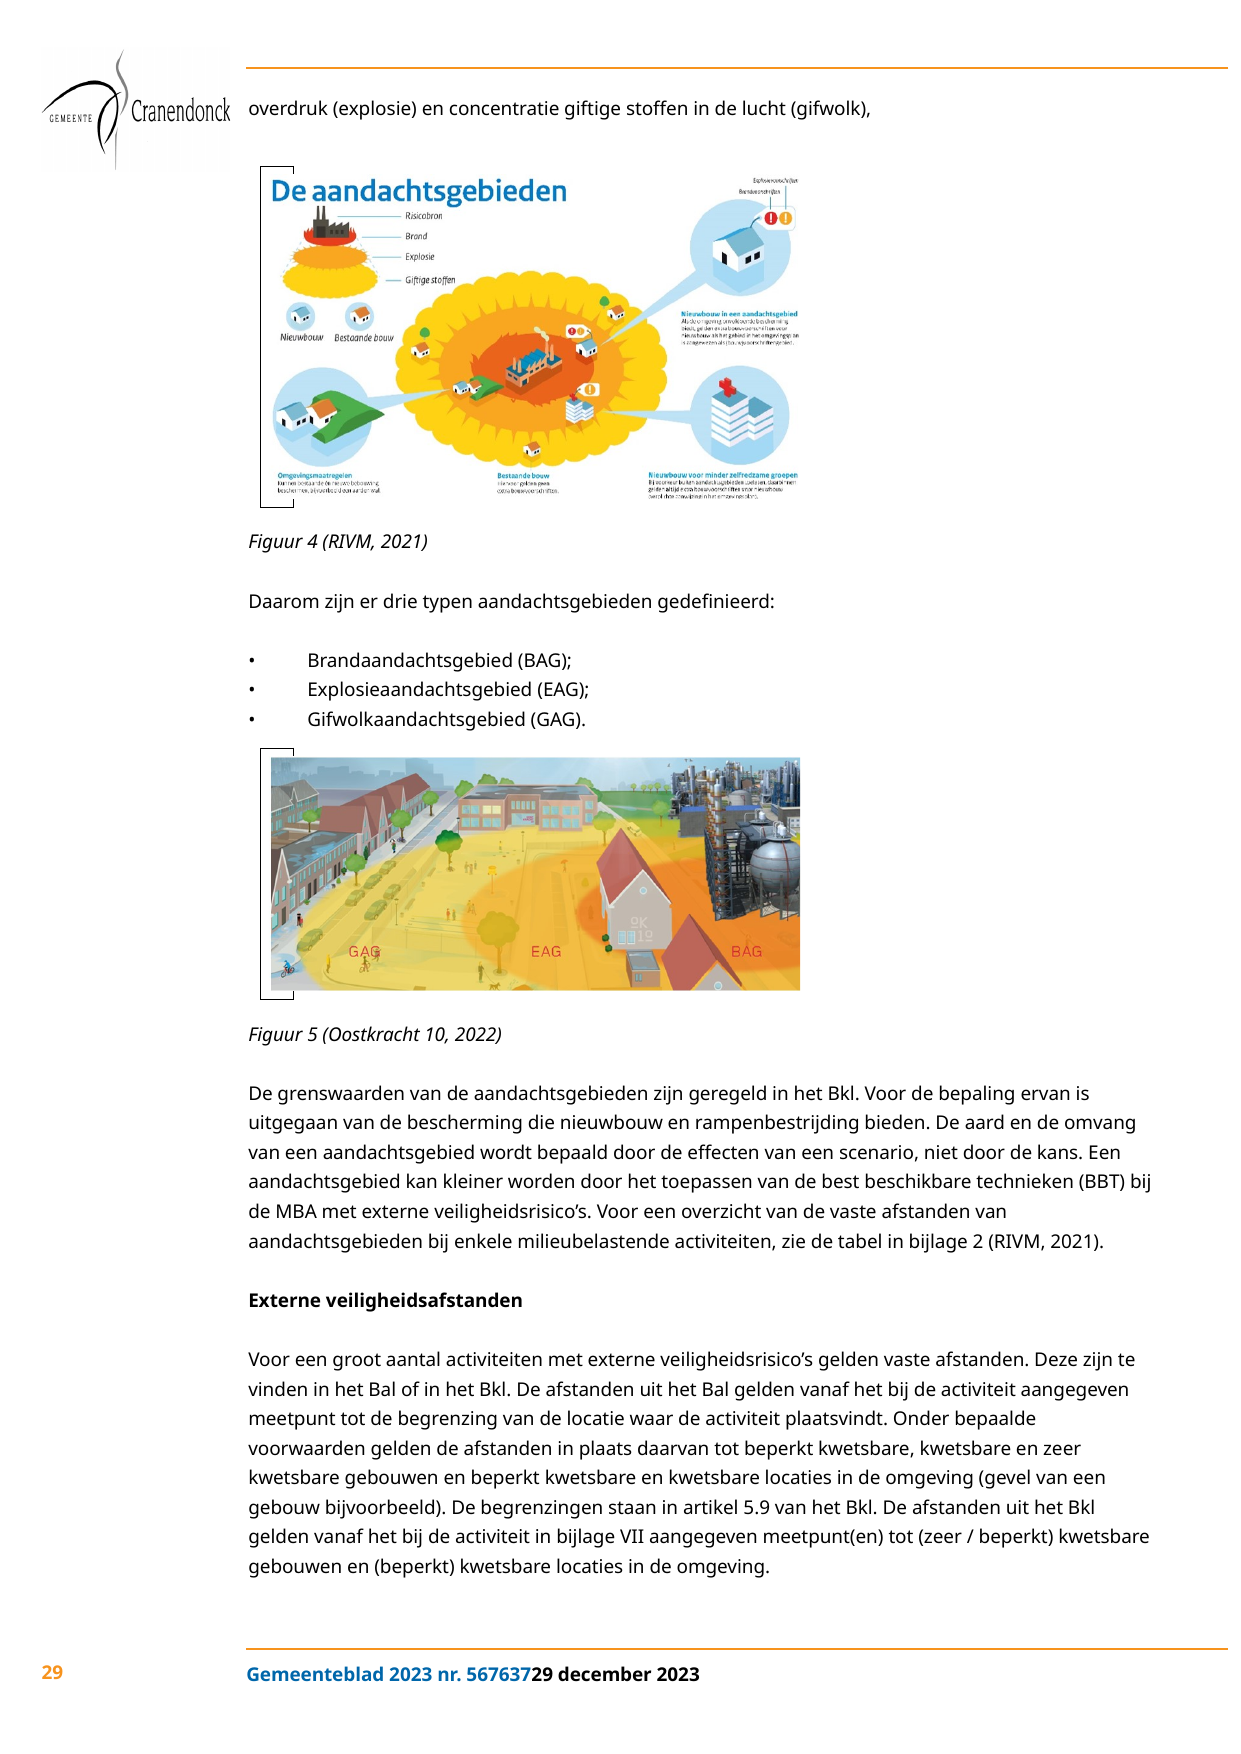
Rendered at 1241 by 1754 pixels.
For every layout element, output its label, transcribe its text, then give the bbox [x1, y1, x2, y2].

picture [268, 174, 801, 499]
picture [41, 47, 231, 172]
list Gifwolkaandachtsgebied (GAG). [248, 706, 1152, 732]
text Externe veiligheidsafstanden [248, 1287, 1152, 1313]
text Figuur 5 (Oostkracht 10, 2022) [248, 1021, 1152, 1047]
list Brandaandachtsgebied (BAG); [248, 647, 1152, 673]
list Explosieaandachtsgebied (EAG); [248, 677, 1152, 702]
text overdruk (explosie) en concentratie giftige stoffen in de lucht (gifwolk), [248, 95, 1152, 121]
text De grenswaarden van de aandachtsgebieden zijn geregeld in het Bkl. Voor de bepaling ervan is uitgegaan van de bescherming die nieuwbouw en rampenbestrijding bieden. De aard en de omvang van een aandachtsgebied wordt bepaald door de effecten van een scenario, niet door de kans. Een aandachtsgebied kan kleiner worden door het toepassen van de best beschikbare technieken (BBT) bij de MBA met externe veiligheidsrisico’s. Voor een overzicht van de vaste afstanden van aandachtsgebieden bij enkele milieubelastende activiteiten, zie de tabel in bijlage 2 (RIVM, 2021). [248, 1080, 1152, 1254]
text Figuur 4 (RIVM, 2021) [248, 529, 1152, 554]
text Voor een groot aantal activiteiten met externe veiligheidsrisico’s gelden vaste afstanden. Deze zijn te vinden in het Bal of in het Bkl. De afstanden uit het Bal gelden vanaf het bij de activiteit aangegeven meetpunt tot de begrenzing van de locatie waar de activiteit plaatsvindt. Onder bepaalde voorwaarden gelden de afstanden in plaats daarvan tot beperkt kwetsbare, kwetsbare en zeer kwetsbare gebouwen en beperkt kwetsbare en kwetsbare locaties in de omgeving (gevel van een gebouw bijvoorbeeld). De begrenzingen staan in artikel 5.9 van het Bkl. De afstanden uit het Bkl gelden vanaf het bij de activiteit in bijlage VII aangegeven meetpunt(en) tot (zeer / beperkt) kwetsbare gebouwen en (beperkt) kwetsbare locaties in de omgeving. [248, 1346, 1152, 1579]
text Daarom zijn er drie typen aandachtsgebieden gedefinieerd: [248, 588, 1152, 614]
picture [268, 756, 801, 991]
